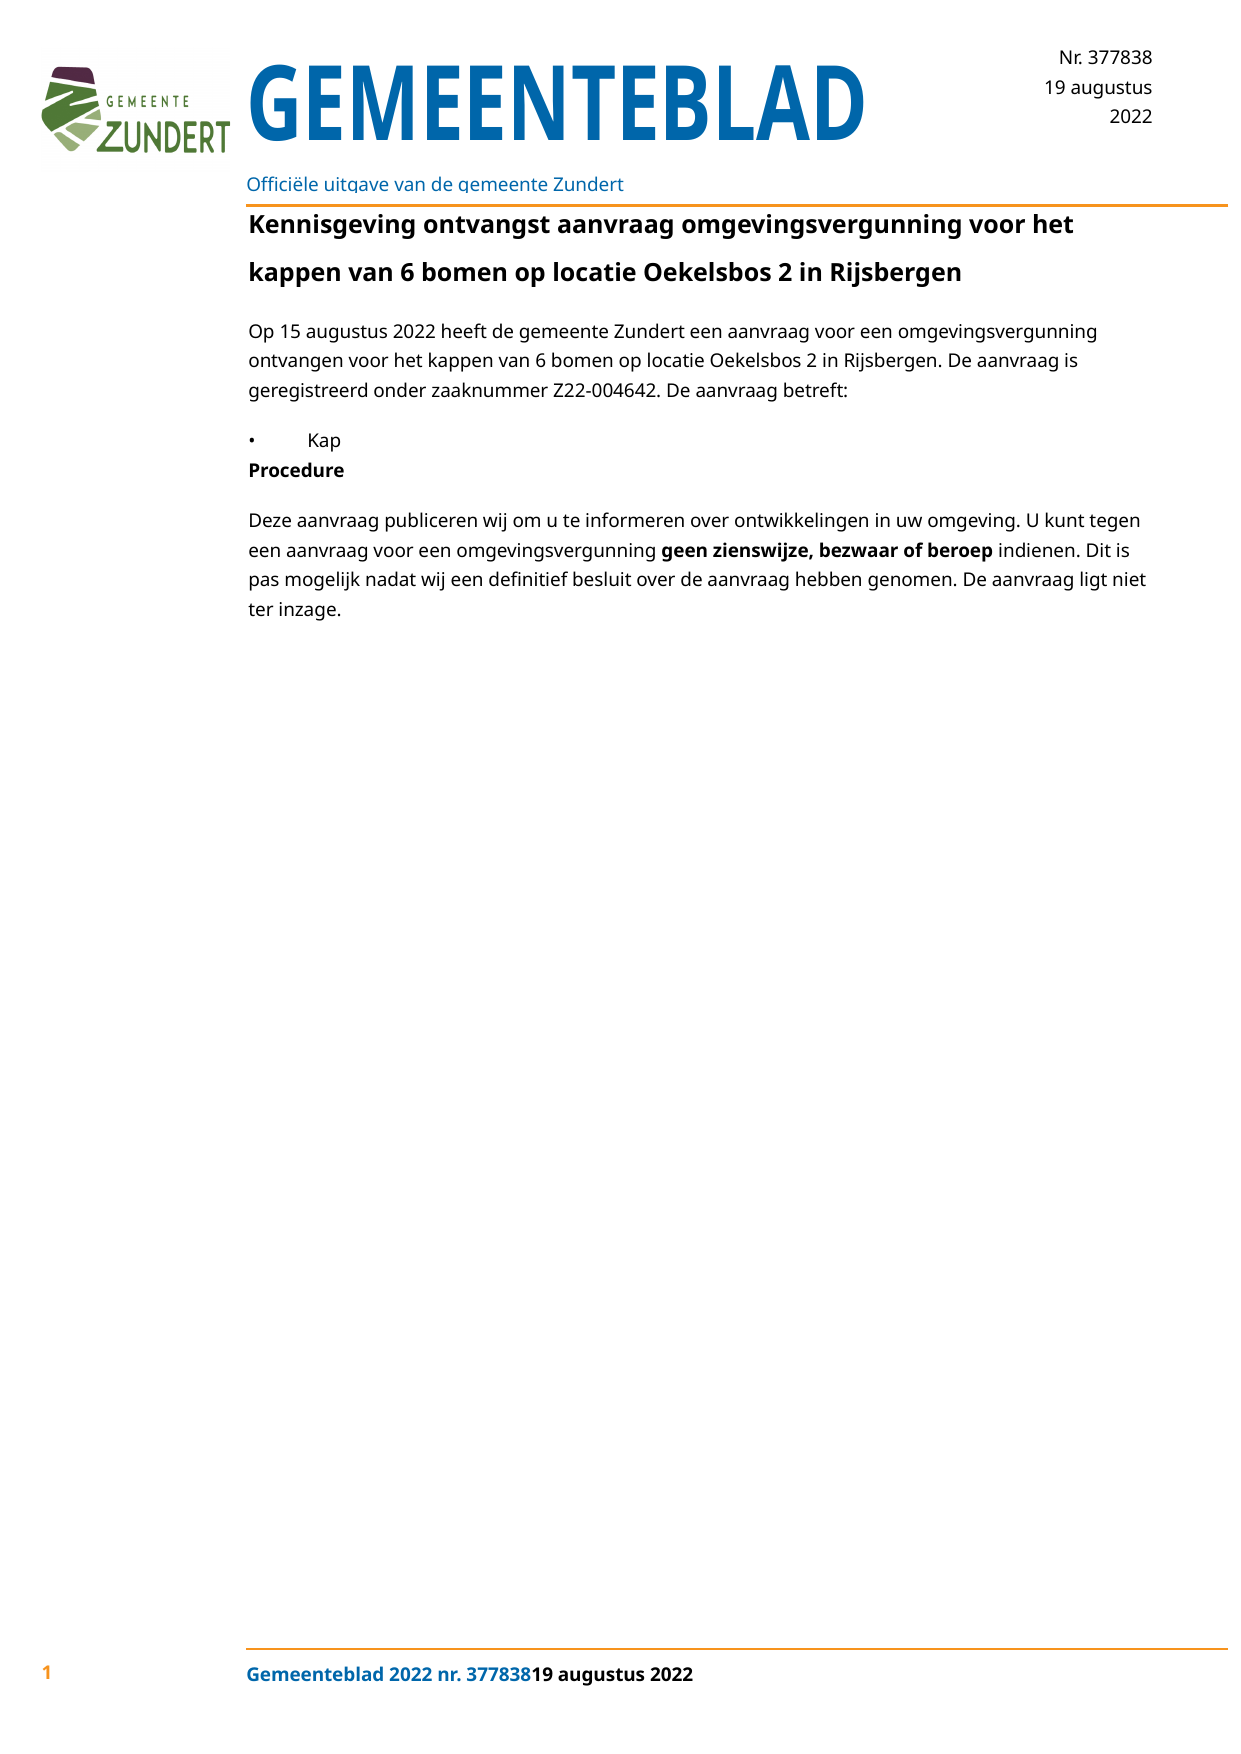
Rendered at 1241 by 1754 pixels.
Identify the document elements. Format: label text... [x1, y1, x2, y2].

text Deze aanvraag publiceren wij om u te informeren over ontwikkelingen in uw omgeving. U kunt tegen een aanvraag voor een omgevingsvergunning geen zienswijze, bezwaar of beroep indienen. Dit is pas mogelijk nadat wij een definitief besluit over de aanvraag hebben genomen. De aanvraag ligt niet ter inzage. [248, 507, 1152, 622]
text Procedure [248, 457, 1152, 483]
text Op 15 augustus 2022 heeft de gemeente Zundert een aanvraag voor een omgevingsvergunning ontvangen voor het kappen van 6 bomen op locatie Oekelsbos 2 in Rijsbergen. De aanvraag is geregistreerd onder zaaknummer Z22-004642. De aanvraag betreft: [248, 318, 1152, 403]
text Kennisgeving ontvangst aanvraag omgevingsvergunning voor het kappen van 6 bomen op locatie Oekelsbos 2 in Rijsbergen [248, 207, 1152, 288]
list Kap [248, 427, 1152, 453]
picture [41, 47, 231, 172]
